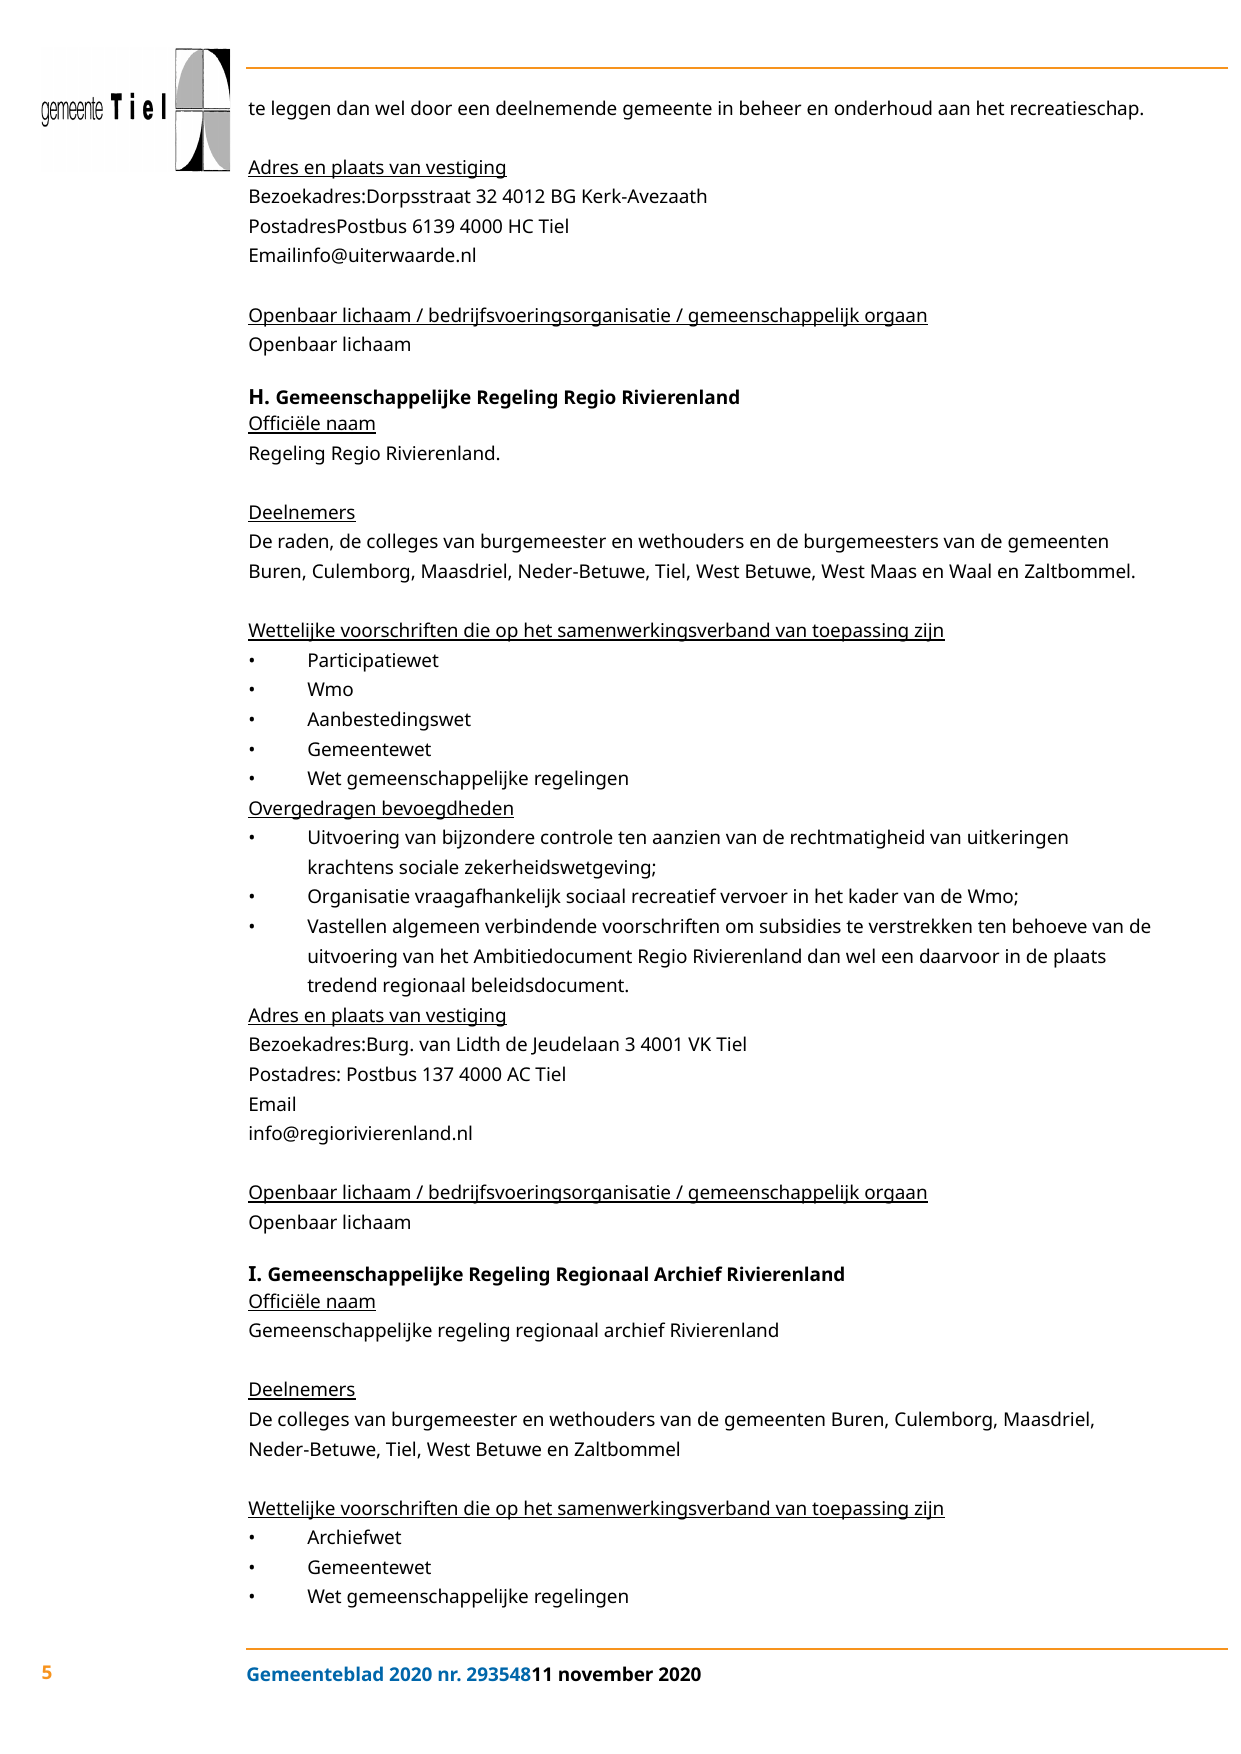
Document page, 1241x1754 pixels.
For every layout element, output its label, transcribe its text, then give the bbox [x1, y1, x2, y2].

list Wet gemeenschappelijke regelingen [248, 765, 1152, 791]
text Regeling Regio Rivierenland. [248, 440, 1152, 466]
list Aanbestedingswet [248, 706, 1152, 732]
text te leggen dan wel door een deelnemende gemeente in beheer en onderhoud aan het recreatieschap. [248, 95, 1152, 121]
text Openbaar lichaam [248, 1209, 1152, 1235]
text info@regiorivierenland.nl [248, 1120, 1152, 1146]
text Gemeenschappelijke regeling regionaal archief Rivierenland [248, 1317, 1152, 1343]
text Deelnemers [248, 1377, 1152, 1402]
text Officiële naam [248, 1288, 1152, 1314]
text De colleges van burgemeester en wethouders van de gemeenten Buren, Culemborg, Maasdriel, Neder-Betuwe, Tiel, West Betuwe en Zaltbommel [248, 1406, 1152, 1462]
text Officiële naam [248, 410, 1152, 436]
text Openbaar lichaam / bedrijfsvoeringsorganisatie / gemeenschappelijk orgaan [248, 1179, 1152, 1205]
list Wmo [248, 677, 1152, 702]
text Wettelijke voorschriften die op het samenwerkingsverband van toepassing zijn [248, 617, 1152, 643]
text Wettelijke voorschriften die op het samenwerkingsverband van toepassing zijn [248, 1495, 1152, 1521]
text PostadresPostbus 6139 4000 HC Tiel [248, 213, 1152, 239]
list Gemeentewet [248, 1554, 1152, 1580]
text Deelnemers [248, 499, 1152, 525]
text Email [248, 1091, 1152, 1116]
list Organisatie vraagafhankelijk sociaal recreatief vervoer in het kader van de Wmo; [248, 884, 1152, 909]
list Archiefwet [248, 1524, 1152, 1550]
text I. Gemeenschappelijke Regeling Regionaal Archief Rivierenland [248, 1259, 1152, 1288]
list Participatiewet [248, 647, 1152, 673]
text Openbaar lichaam / bedrijfsvoeringsorganisatie / gemeenschappelijk orgaan [248, 302, 1152, 328]
list Uitvoering van bijzondere controle ten aanzien van de rechtmatigheid van uitkeringen krachtens sociale zekerheidswetgeving; [248, 824, 1152, 880]
text Adres en plaats van vestiging [248, 1002, 1152, 1028]
list Gemeentewet [248, 736, 1152, 761]
text H. Gemeenschappelijke Regeling Regio Rivierenland [248, 382, 1152, 410]
text Overgedragen bevoegdheden [248, 795, 1152, 821]
text Emailinfo@uiterwaarde.nl [248, 243, 1152, 268]
list Wet gemeenschappelijke regelingen [248, 1584, 1152, 1609]
text Postadres: Postbus 137 4000 AC Tiel [248, 1061, 1152, 1087]
text De raden, de colleges van burgemeester en wethouders en de burgemeesters van de gemeenten Buren, Culemborg, Maasdriel, Neder-Betuwe, Tiel, West Betuwe, West Maas en Waal en Zaltbommel. [248, 529, 1152, 584]
text Bezoekadres:Burg. van Lidth de Jeudelaan 3 4001 VK Tiel [248, 1032, 1152, 1057]
text Bezoekadres:Dorpsstraat 32 4012 BG Kerk-Avezaath [248, 183, 1152, 209]
picture [41, 47, 231, 172]
list Vastellen algemeen verbindende voorschriften om subsidies te verstrekken ten behoeve van de uitvoering van het Ambitiedocument Regio Rivierenland dan wel een daarvoor in de plaats tredend regionaal beleidsdocument. [248, 913, 1152, 998]
text Openbaar lichaam [248, 331, 1152, 357]
text Adres en plaats van vestiging [248, 154, 1152, 180]
